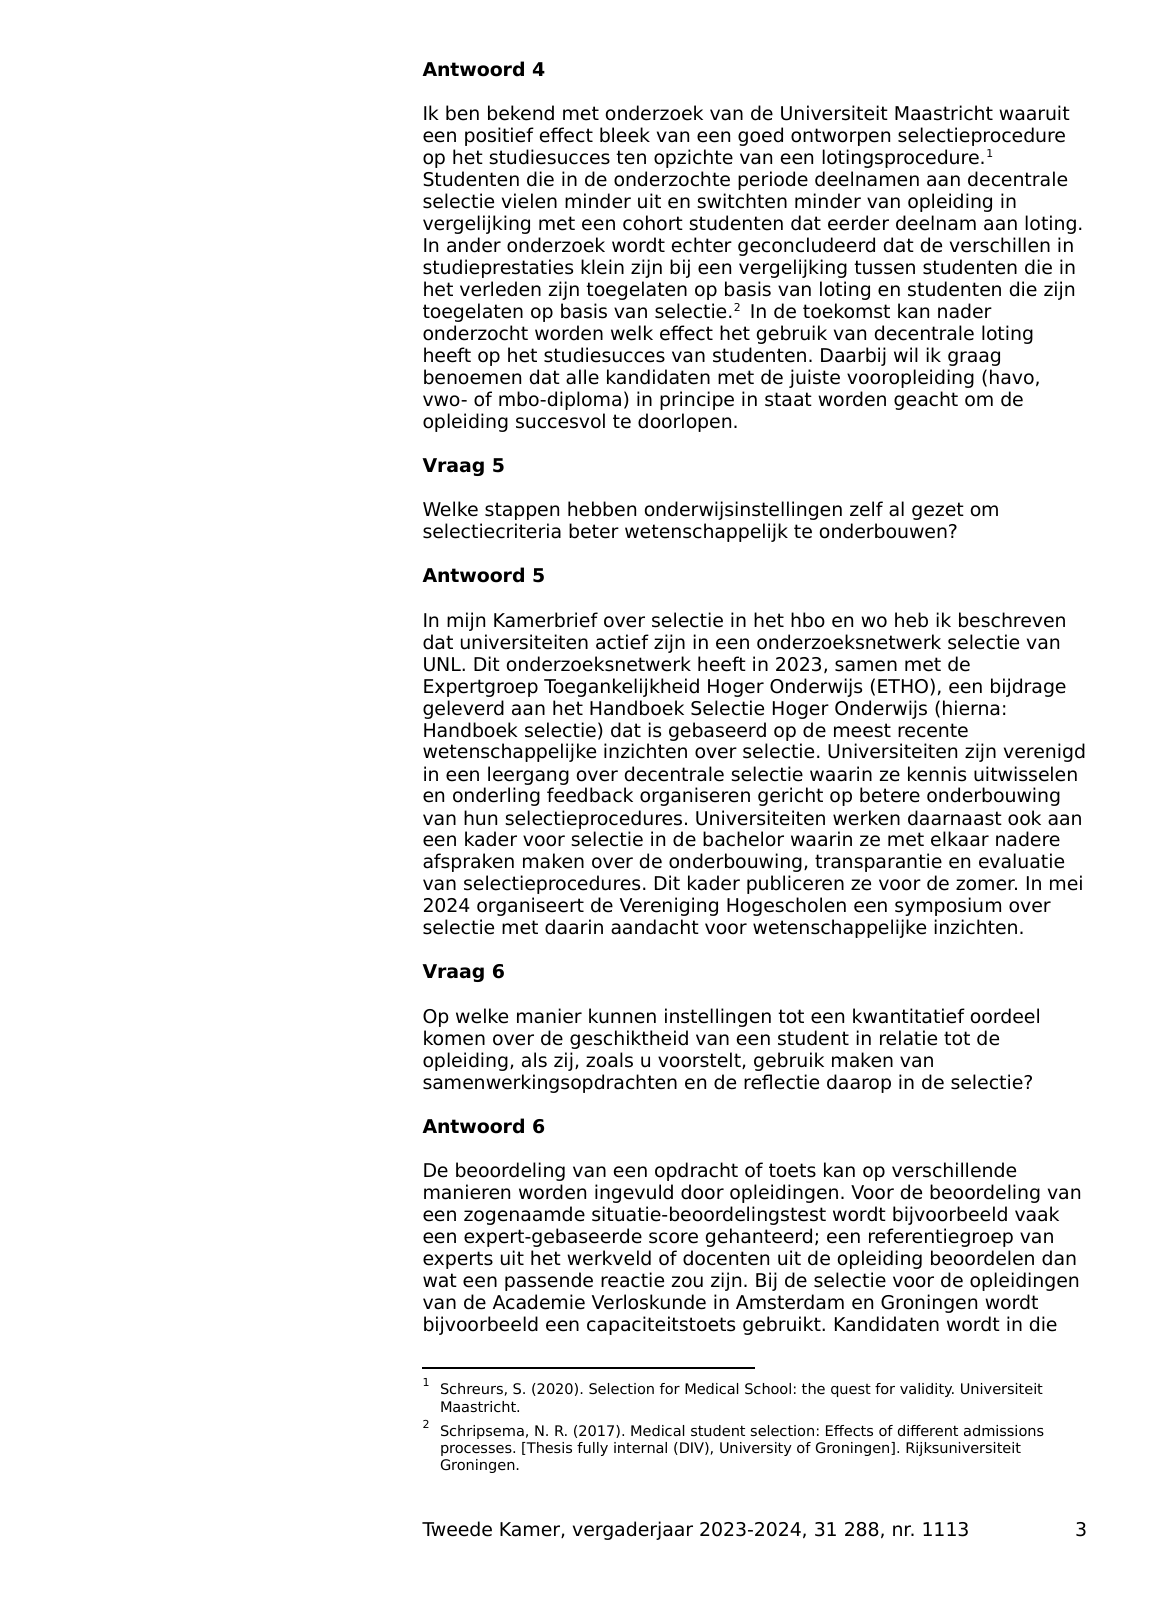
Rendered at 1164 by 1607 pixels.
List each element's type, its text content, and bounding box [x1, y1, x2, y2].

text Schripsema, N. R. (2017). Medical student selection: Effects of different admissions processes. [Thesis fully internal (DIV), University of Groningen]. Rijksuniversiteit Groningen. [422, 1418, 1087, 1474]
subtitle Antwoord 4 [422, 59, 1087, 81]
text Op welke manier kunnen instellingen tot een kwantitatief oordeel komen over de geschiktheid van een student in relatie tot de opleiding, als zij, zoals u voorstelt, gebruik maken van samenwerkingsopdrachten en de reflectie daarop in de selectie? [422, 1006, 1087, 1093]
text Schreurs, S. (2020). Selection for Medical School: the quest for validity. Universiteit Maastricht. [422, 1377, 1087, 1416]
text Welke stappen hebben onderwijsinstellingen zelf al gezet om selectiecriteria beter wetenschappelijk te onderbouwen? [422, 499, 1087, 543]
text Ik ben bekend met onderzoek van de Universiteit Maastricht waaruit een positief effect bleek van een goed ontworpen selectieprocedure op het studiesucces ten opzichte van een lotingsprocedure. Studenten die in de onderzochte periode deelnamen aan decentrale selectie vielen minder uit en switchten minder van opleiding in vergelijking met een cohort studenten dat eerder deelnam aan loting. In ander onderzoek wordt echter geconcludeerd dat de verschillen in studieprestaties klein zijn bij een vergelijking tussen studenten die in het verleden zijn toegelaten op basis van loting en studenten die zijn toegelaten op basis van selectie. In de toekomst kan nader onderzocht worden welk effect het gebruik van decentrale loting heeft op het studiesucces van studenten. Daarbij wil ik graag benoemen dat alle kandidaten met de juiste vooropleiding (havo, vwo- of mbo-diploma) in principe in staat worden geacht om de opleiding succesvol te doorlopen. [422, 103, 1087, 433]
text In mijn Kamerbrief over selectie in het hbo en wo heb ik beschreven dat universiteiten actief zijn in een onderzoeksnetwerk selectie van UNL. Dit onderzoeksnetwerk heeft in 2023, samen met de Expertgroep Toegankelijkheid Hoger Onderwijs (ETHO), een bijdrage geleverd aan het Handboek Selectie Hoger Onderwijs (hierna: Handboek selectie) dat is gebaseerd op de meest recente wetenschappelijke inzichten over selectie. Universiteiten zijn verenigd in een leergang over decentrale selectie waarin ze kennis uitwisselen en onderling feedback organiseren gericht op betere onderbouwing van hun selectieprocedures. Universiteiten werken daarnaast ook aan een kader voor selectie in de bachelor waarin ze met elkaar nadere afspraken maken over de onderbouwing, transparantie en evaluatie van selectieprocedures. Dit kader publiceren ze voor de zomer. In mei 2024 organiseert de Vereniging Hogescholen een symposium over selectie met daarin aandacht voor wetenschappelijke inzichten. [422, 609, 1087, 939]
subtitle Vraag 5 [422, 455, 1087, 477]
subtitle Vraag 6 [422, 961, 1087, 983]
subtitle Antwoord 5 [422, 565, 1087, 587]
text De beoordeling van een opdracht of toets kan op verschillende manieren worden ingevuld door opleidingen. Voor de beoordeling van een zogenaamde situatie-beoordelingstest wordt bijvoorbeeld vaak een expert-gebaseerde score gehanteerd; een referentiegroep van experts uit het werkveld of docenten uit de opleiding beoordelen dan wat een passende reactie zou zijn. Bij de selectie voor de opleidingen van de Academie Verloskunde in Amsterdam en Groningen wordt bijvoorbeeld een capaciteitstoets gebruikt. Kandidaten wordt in die [422, 1160, 1087, 1336]
subtitle Antwoord 6 [422, 1116, 1087, 1138]
